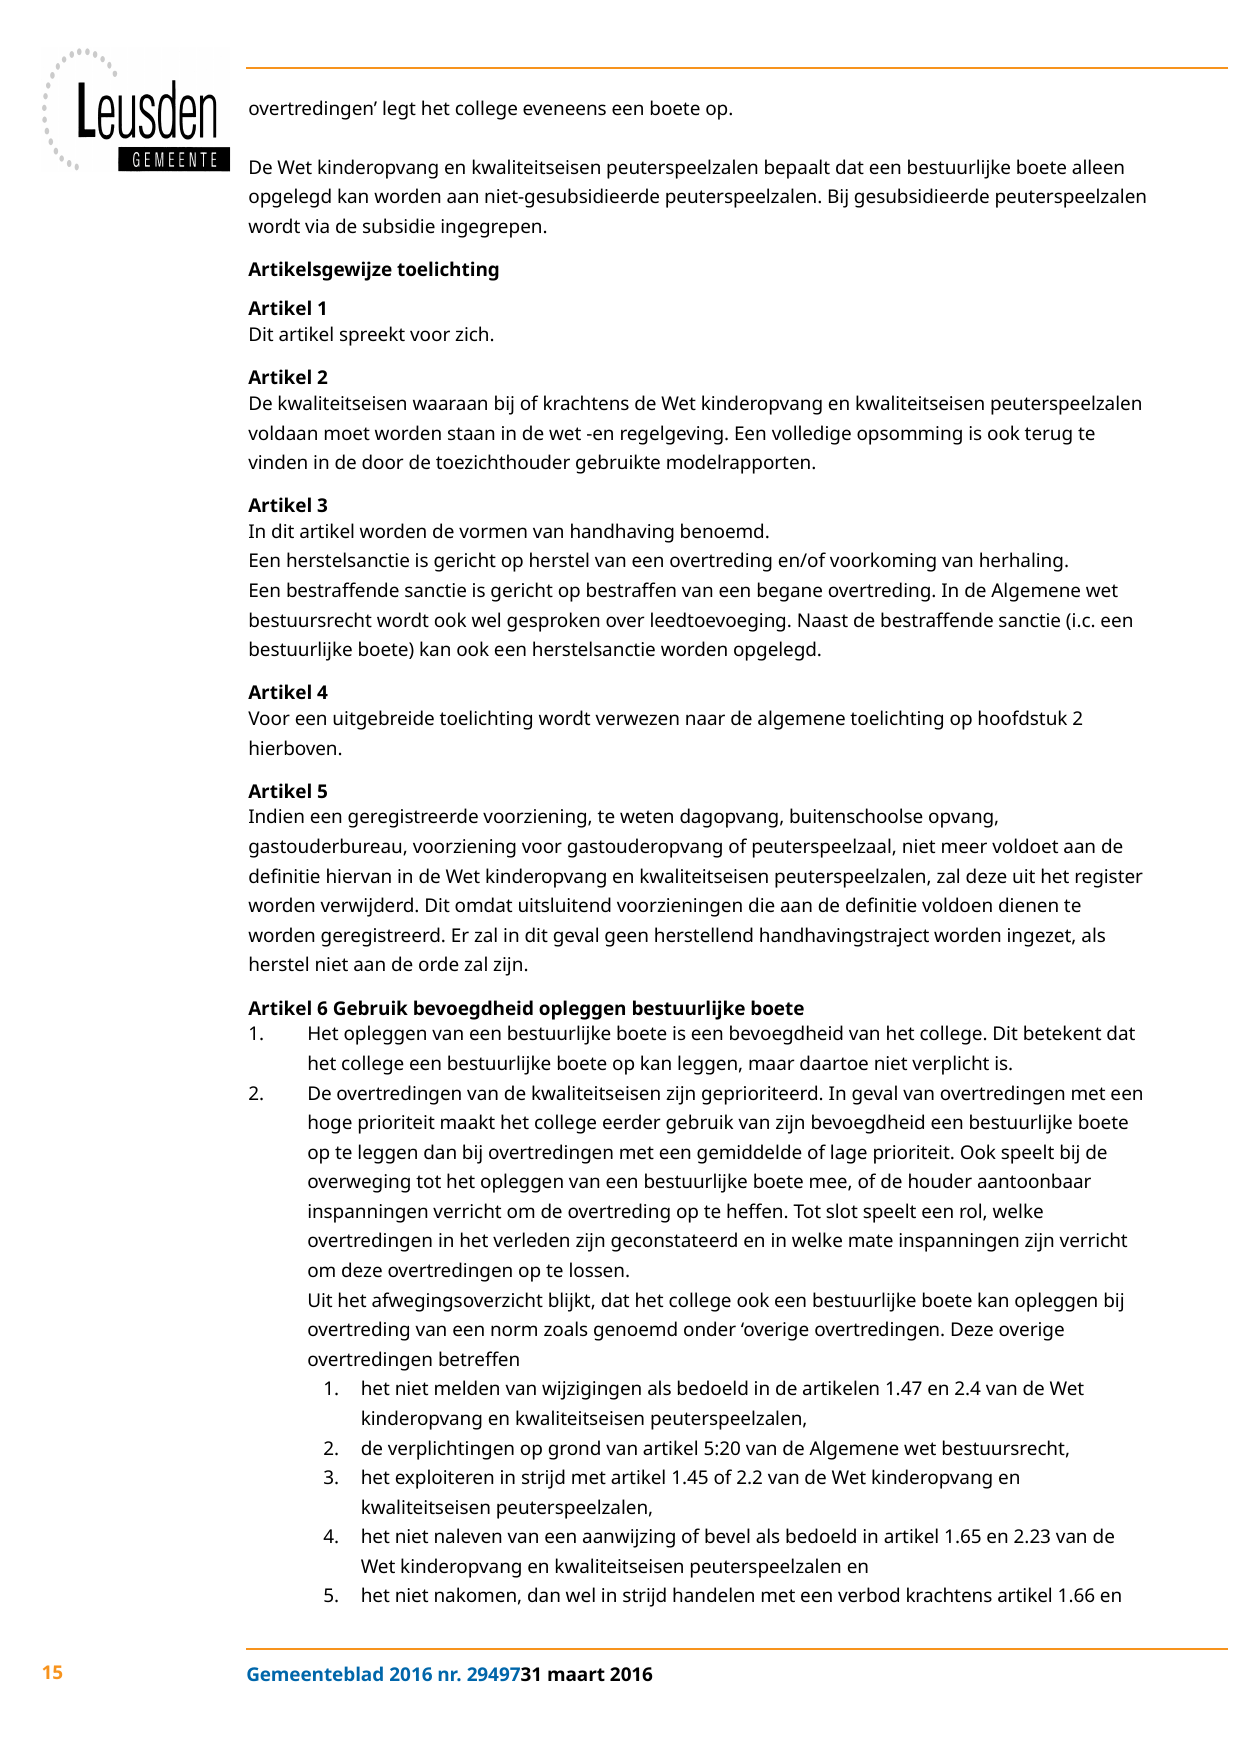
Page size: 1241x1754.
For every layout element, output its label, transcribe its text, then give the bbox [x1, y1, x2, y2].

text De Wet kinderopvang en kwaliteitseisen peuterspeelzalen bepaalt dat een bestuurlijke boete alleen opgelegd kan worden aan niet-gesubsidieerde peuterspeelzalen. Bij gesubsidieerde peuterspeelzalen wordt via de subsidie ingegrepen. [248, 154, 1152, 239]
list De overtredingen van de kwaliteitseisen zijn geprioriteerd. In geval van overtredingen met een hoge prioriteit maakt het college eerder gebruik van zijn bevoegdheid een bestuurlijke boete op te leggen dan bij overtredingen met een gemiddelde of lage prioriteit. Ook speelt bij de overweging tot het opleggen van een bestuurlijke boete mee, of de houder aantoonbaar inspanningen verricht om de overtreding op te heffen. Tot slot speelt een rol, welke overtredingen in het verleden zijn geconstateerd en in welke mate inspanningen zijn verricht om deze overtredingen op te lossen. [248, 1080, 1152, 1283]
text Artikel 6 Gebruik bevoegdheid opleggen bestuurlijke boete [248, 995, 1152, 1021]
picture [41, 47, 231, 172]
text In dit artikel worden de vormen van handhaving benoemd. [248, 518, 1152, 544]
list Uit het afwegingsoverzicht blijkt, dat het college ook een bestuurlijke boete kan opleggen bij overtreding van een norm zoals genoemd onder ‘overige overtredingen. Deze overige overtredingen betreffen [248, 1287, 1152, 1372]
text Artikel 5 [248, 778, 1152, 804]
text Voor een uitgebreide toelichting wordt verwezen naar de algemene toelichting op hoofdstuk 2 hierboven. [248, 705, 1152, 761]
text Een herstelsanctie is gericht op herstel van een overtreding en/of voorkoming van herhaling. [248, 548, 1152, 573]
list het niet melden van wijzigingen als bedoeld in de artikelen 1.47 en 2.4 van de Wet kinderopvang en kwaliteitseisen peuterspeelzalen, [323, 1376, 1152, 1431]
text overtredingen’ legt het college eveneens een boete op. [248, 95, 1152, 121]
text Artikel 2 [248, 364, 1152, 390]
text Artikel 3 [248, 492, 1152, 518]
text Artikel 4 [248, 679, 1152, 705]
text De kwaliteitseisen waaraan bij of krachtens de Wet kinderopvang en kwaliteitseisen peuterspeelzalen voldaan moet worden staan in de wet -en regelgeving. Een volledige opsomming is ook terug te vinden in de door de toezichthouder gebruikte modelrapporten. [248, 390, 1152, 475]
text Artikelsgewijze toelichting [248, 256, 1152, 282]
text Indien een geregistreerde voorziening, te weten dagopvang, buitenschoolse opvang, gastouderbureau, voorziening voor gastouderopvang of peuterspeelzaal, niet meer voldoet aan de definitie hiervan in de Wet kinderopvang en kwaliteitseisen peuterspeelzalen, zal deze uit het register worden verwijderd. Dit omdat uitsluitend voorzieningen die aan de definitie voldoen dienen te worden geregistreerd. Er zal in dit geval geen herstellend handhavingstraject worden ingezet, als herstel niet aan de orde zal zijn. [248, 804, 1152, 977]
list Het opleggen van een bestuurlijke boete is een bevoegdheid van het college. Dit betekent dat het college een bestuurlijke boete op kan leggen, maar daartoe niet verplicht is. [248, 1021, 1152, 1076]
text Dit artikel spreekt voor zich. [248, 321, 1152, 347]
list het exploiteren in strijd met artikel 1.45 of 2.2 van de Wet kinderopvang en kwaliteitseisen peuterspeelzalen, [323, 1464, 1152, 1519]
text Een bestraffende sanctie is gericht op bestraffen van een begane overtreding. In de Algemene wet bestuursrecht wordt ook wel gesproken over leedtoevoeging. Naast de bestraffende sanctie (i.c. een bestuurlijke boete) kan ook een herstelsanctie worden opgelegd. [248, 577, 1152, 662]
text Artikel 1 [248, 296, 1152, 321]
list de verplichtingen op grond van artikel 5:20 van de Algemene wet bestuursrecht, [323, 1435, 1152, 1460]
list het niet naleven van een aanwijzing of bevel als bedoeld in artikel 1.65 en 2.23 van de Wet kinderopvang en kwaliteitseisen peuterspeelzalen en [323, 1523, 1152, 1579]
list het niet nakomen, dan wel in strijd handelen met een verbod krachtens artikel 1.66 en [323, 1583, 1152, 1608]
